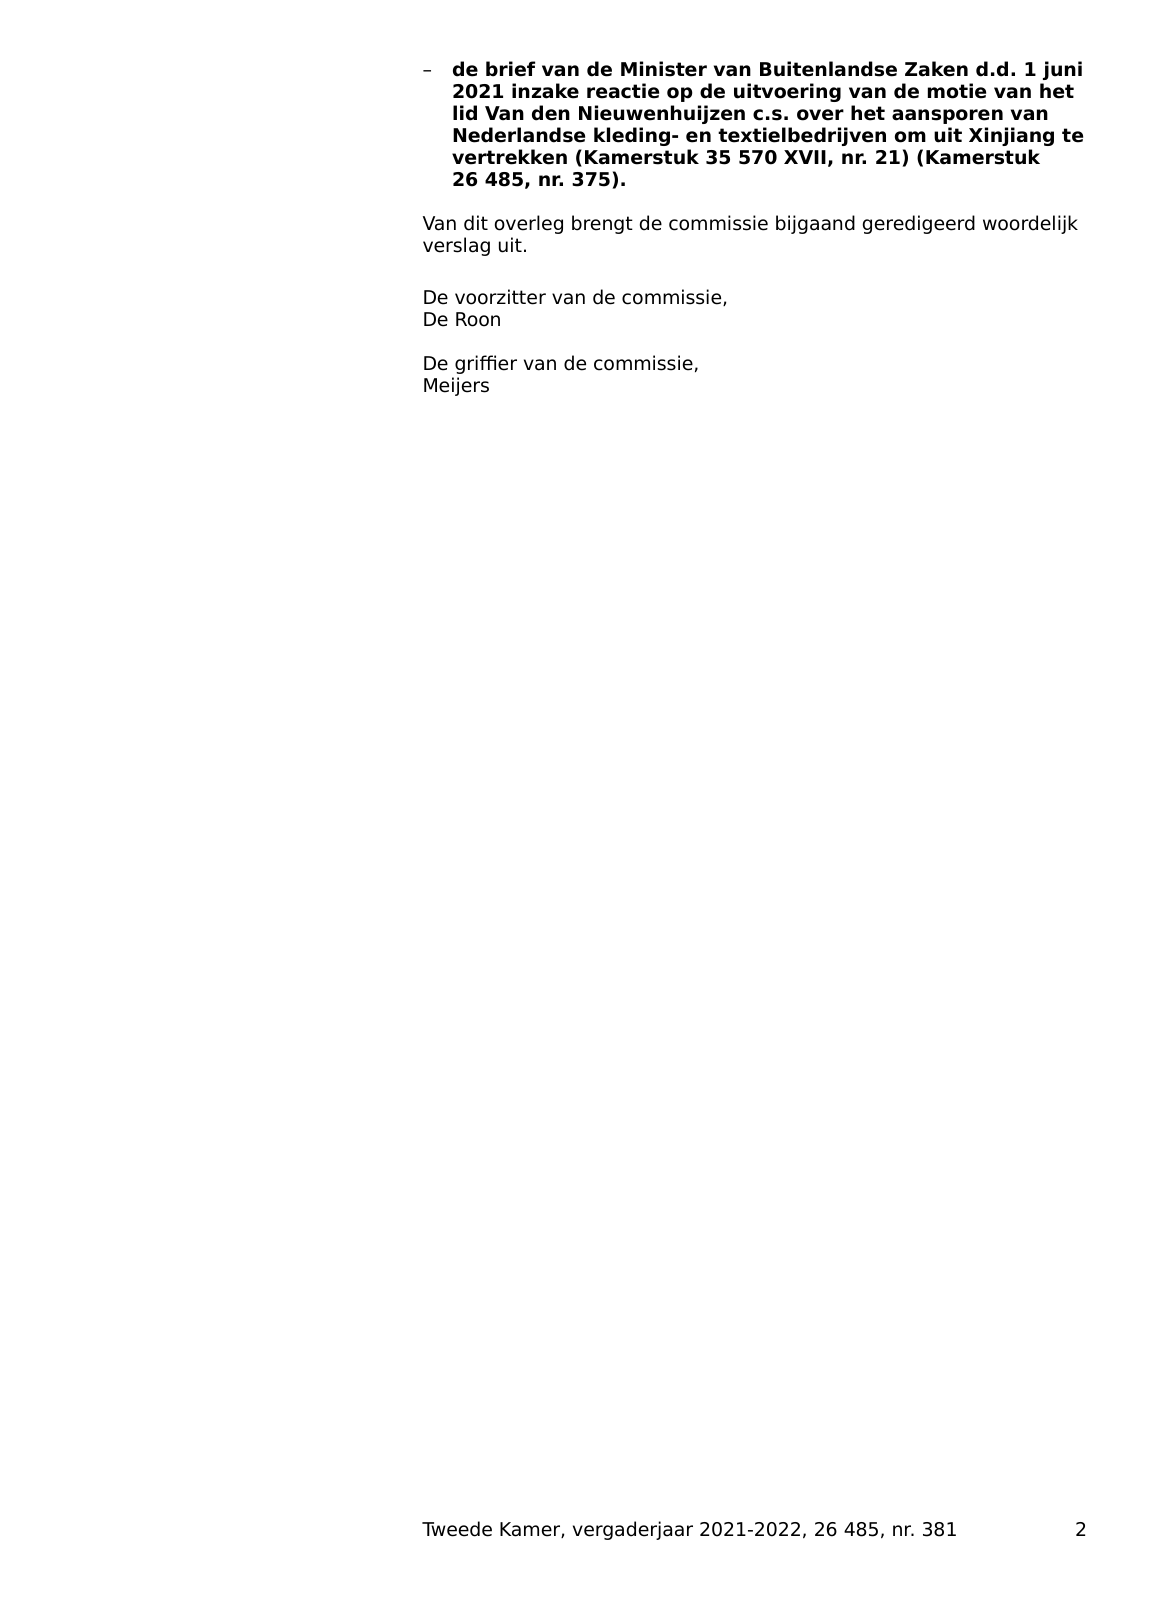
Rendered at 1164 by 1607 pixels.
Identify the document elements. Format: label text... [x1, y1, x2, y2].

text Van dit overleg brengt de commissie bijgaand geredigeerd woordelijk verslag uit. [422, 213, 1087, 257]
text – de brief van de Minister van Buitenlandse Zaken d.d. 1 juni 2021 inzake reactie op de uitvoering van de motie van het lid Van den Nieuwenhuijzen c.s. over het aansporen van Nederlandse kleding- en textielbedrijven om uit Xinjiang te vertrekken (Kamerstuk 35 570 XVII, nr. 21) (Kamerstuk 26 485, nr. 375). [422, 59, 1087, 191]
text De griffier van de commissie, Meijers [422, 353, 1087, 397]
text De voorzitter van de commissie, De Roon [422, 287, 1087, 331]
